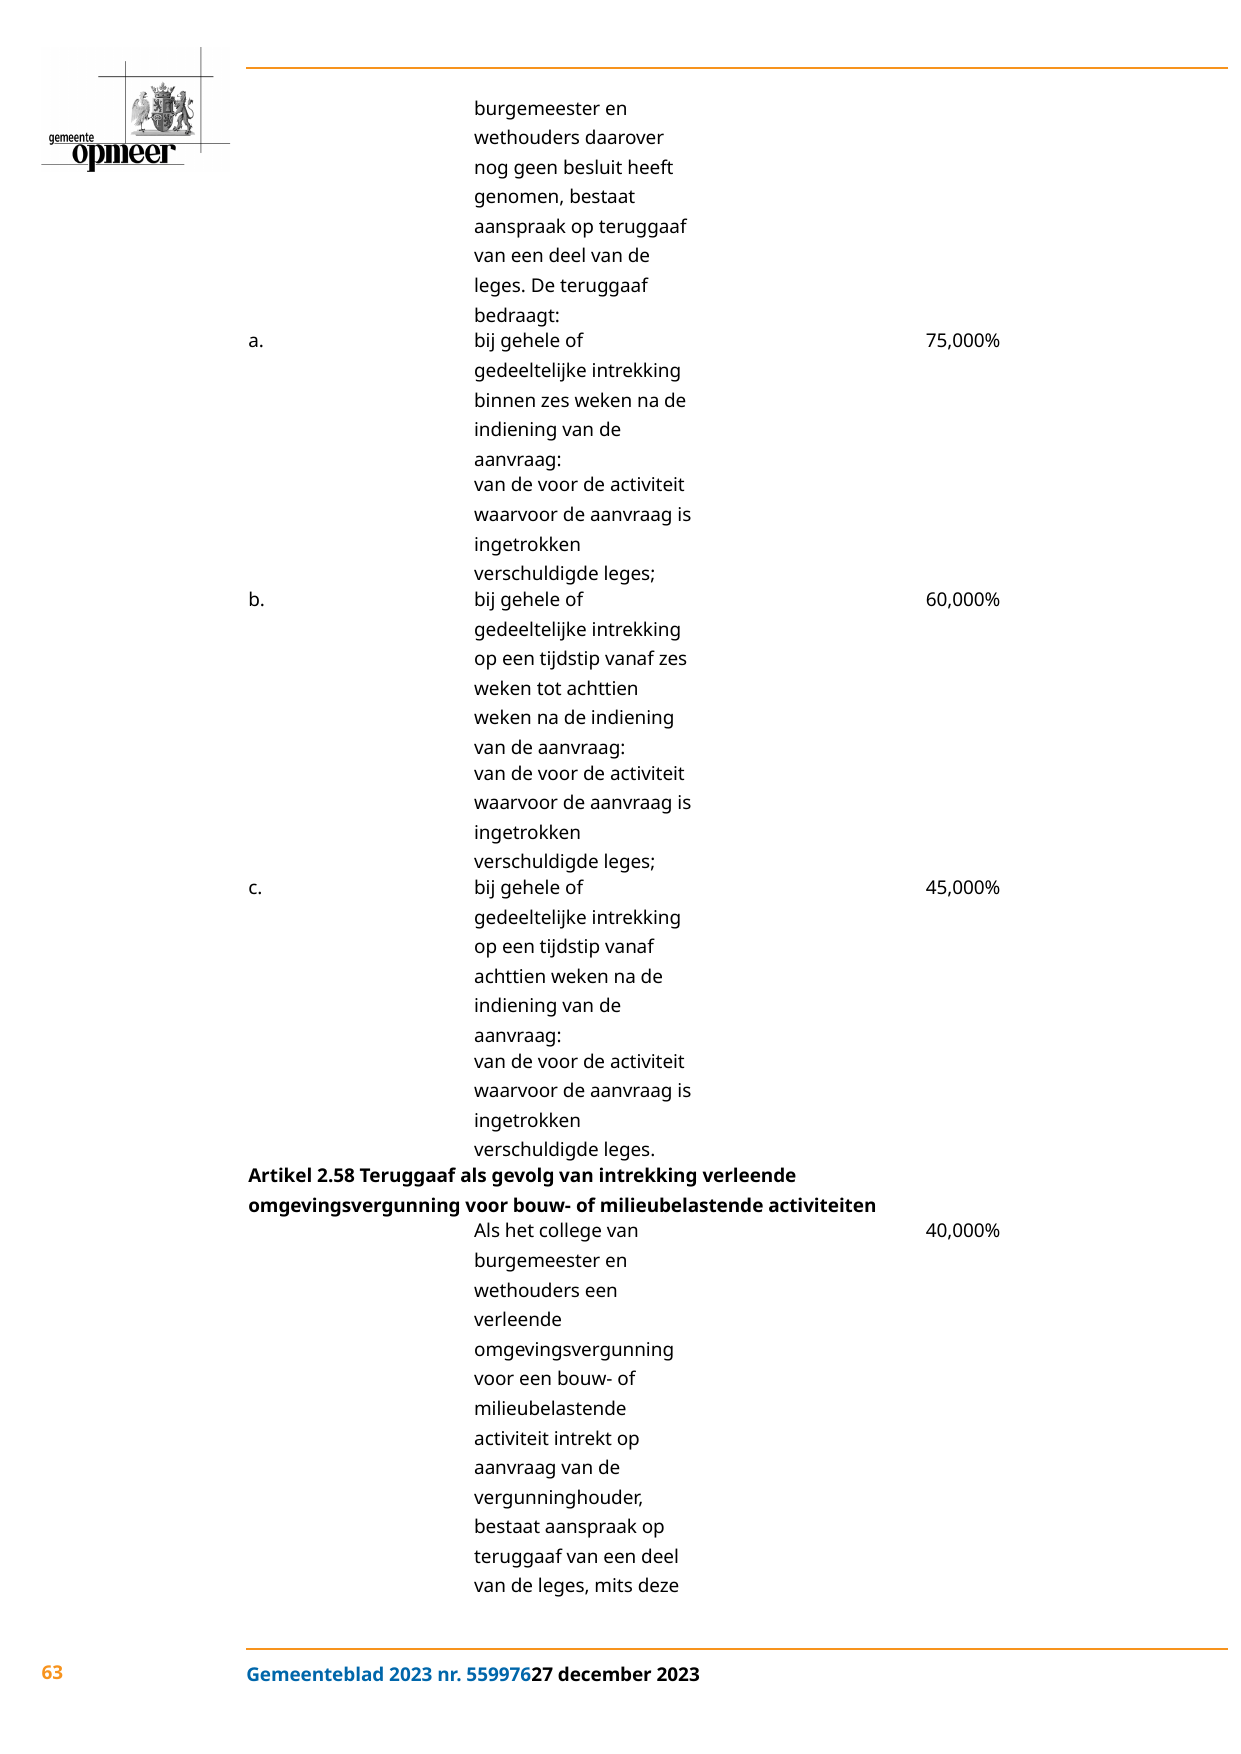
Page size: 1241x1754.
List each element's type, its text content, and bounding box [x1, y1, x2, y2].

table_cell [700, 1048, 926, 1162]
table_cell [248, 472, 474, 586]
table_cell [248, 1218, 474, 1598]
table_cell b. [248, 586, 474, 760]
table_cell [700, 472, 926, 586]
table_cell [700, 874, 926, 1048]
table_cell bij gehele of gedeeltelijke intrekking binnen zes weken na de indiening van de aanvraag: [474, 328, 700, 472]
table_cell van de voor de activiteit waarvoor de aanvraag is ingetrokken verschuldigde leges; [474, 472, 700, 586]
table_cell 40,000% [926, 1218, 1152, 1598]
table_cell 75,000% [926, 328, 1152, 472]
table_cell [700, 586, 926, 760]
table_cell [248, 760, 474, 874]
table_cell [926, 760, 1152, 874]
table_cell [248, 95, 474, 328]
table_cell bij gehele of gedeeltelijke intrekking op een tijdstip vanaf zes weken tot achttien weken na de indiening van de aanvraag: [474, 586, 700, 760]
table_cell [700, 1218, 926, 1598]
table_cell [926, 95, 1152, 328]
table_cell [700, 760, 926, 874]
table_cell [700, 95, 926, 328]
table_cell [926, 472, 1152, 586]
table_cell van de voor de activiteit waarvoor de aanvraag is ingetrokken verschuldigde leges. [474, 1048, 700, 1162]
picture [41, 47, 231, 172]
table_cell Als het college van burgemeester en wethouders een verleende omgevingsvergunning voor een bouw- of milieubelastende activiteit intrekt op aanvraag van de vergunninghouder, bestaat aanspraak op teruggaaf van een deel van de leges, mits deze [474, 1218, 700, 1598]
table_cell bij gehele of gedeeltelijke intrekking op een tijdstip vanaf achttien weken na de indiening van de aanvraag: [474, 874, 700, 1048]
table_cell c. [248, 874, 474, 1048]
table_cell van de voor de activiteit waarvoor de aanvraag is ingetrokken verschuldigde leges; [474, 760, 700, 874]
table_cell burgemeester en wethouders daarover nog geen besluit heeft genomen, bestaat aanspraak op teruggaaf van een deel van de leges. De teruggaaf bedraagt: [474, 95, 700, 328]
table_cell 45,000% [926, 874, 1152, 1048]
table_cell [700, 328, 926, 472]
table_cell [926, 1048, 1152, 1162]
table_cell [248, 1048, 474, 1162]
table_cell [926, 1163, 1152, 1218]
table_cell 60,000% [926, 586, 1152, 760]
table_cell Artikel 2.58 Teruggaaf als gevolg van intrekking verleende omgevingsvergunning voor bouw- of milieubelastende activiteiten [248, 1163, 926, 1218]
table_cell a. [248, 328, 474, 472]
